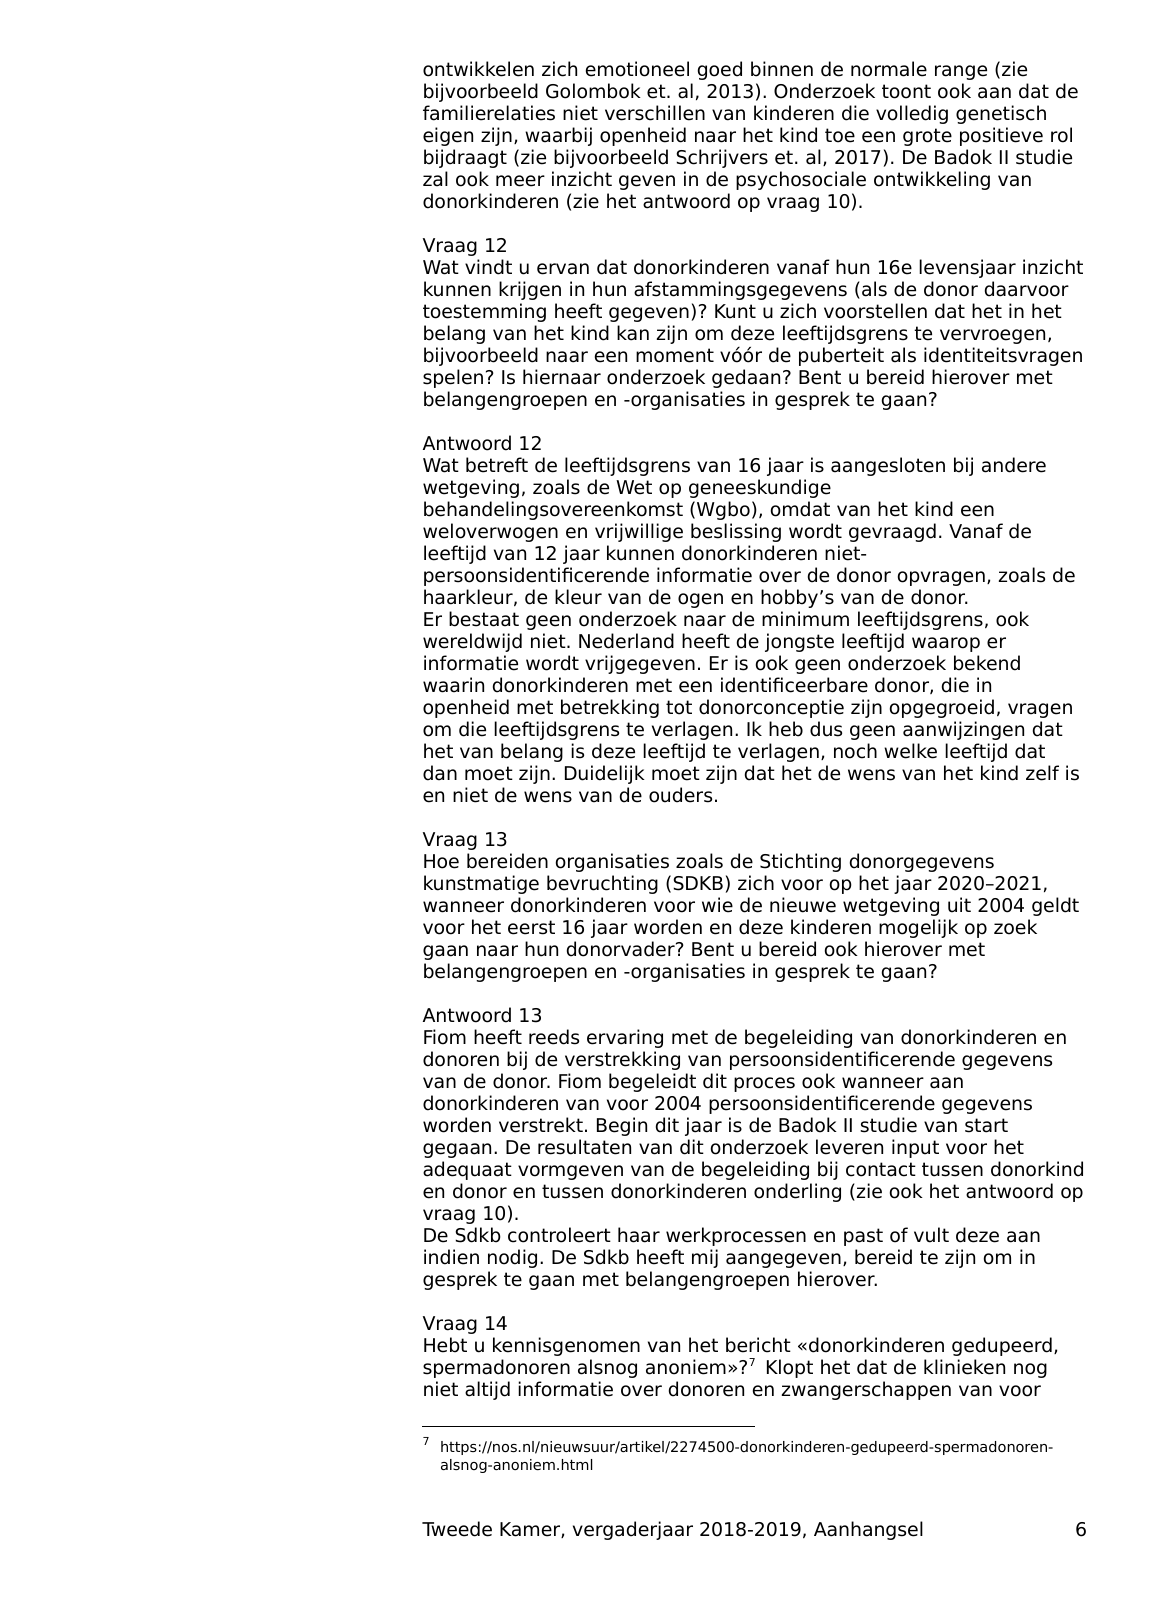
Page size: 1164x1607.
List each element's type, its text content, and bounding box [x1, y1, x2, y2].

text Er bestaat geen onderzoek naar de minimum leeftijdsgrens, ook wereldwijd niet. Nederland heeft de jongste leeftijd waarop er informatie wordt vrijgegeven. Er is ook geen onderzoek bekend waarin donorkinderen met een identificeerbare donor, die in openheid met betrekking tot donorconceptie zijn opgegroeid, vragen om die leeftijdsgrens te verlagen. Ik heb dus geen aanwijzingen dat het van belang is deze leeftijd te verlagen, noch welke leeftijd dat dan moet zijn. Duidelijk moet zijn dat het de wens van het kind zelf is en niet de wens van de ouders. [422, 609, 1087, 807]
text Vraag 14 [422, 1313, 1087, 1335]
text Antwoord 13 [422, 1005, 1087, 1027]
text Hoe bereiden organisaties zoals de Stichting donorgegevens kunstmatige bevruchting (SDKB) zich voor op het jaar 2020–2021, wanneer donorkinderen voor wie de nieuwe wetgeving uit 2004 geldt voor het eerst 16 jaar worden en deze kinderen mogelijk op zoek gaan naar hun donorvader? Bent u bereid ook hierover met belangengroepen en -organisaties in gesprek te gaan? [422, 851, 1087, 983]
text Hebt u kennisgenomen van het bericht «donorkinderen gedupeerd, spermadonoren alsnog anoniem»? Klopt het dat de klinieken nog niet altijd informatie over donoren en zwangerschappen van voor [422, 1335, 1087, 1401]
text De Sdkb controleert haar werkprocessen en past of vult deze aan indien nodig. De Sdkb heeft mij aangegeven, bereid te zijn om in gesprek te gaan met belangengroepen hierover. [422, 1225, 1087, 1291]
text Vraag 13 [422, 829, 1087, 851]
text https://nos.nl/nieuwsuur/artikel/2274500-donorkinderen-gedupeerd-spermadonoren-alsnog-anoniem.html [422, 1435, 1087, 1474]
text ontwikkelen zich emotioneel goed binnen de normale range (zie bijvoorbeeld Golombok et. al, 2013). Onderzoek toont ook aan dat de familierelaties niet verschillen van kinderen die volledig genetisch eigen zijn, waarbij openheid naar het kind toe een grote positieve rol bijdraagt (zie bijvoorbeeld Schrijvers et. al, 2017). De Badok II studie zal ook meer inzicht geven in de psychosociale ontwikkeling van donorkinderen (zie het antwoord op vraag 10). [422, 59, 1087, 213]
text Wat vindt u ervan dat donorkinderen vanaf hun 16e levensjaar inzicht kunnen krijgen in hun afstammingsgegevens (als de donor daarvoor toestemming heeft gegeven)? Kunt u zich voorstellen dat het in het belang van het kind kan zijn om deze leeftijdsgrens te vervroegen, bijvoorbeeld naar een moment vóór de puberteit als identiteitsvragen spelen? Is hiernaar onderzoek gedaan? Bent u bereid hierover met belangengroepen en -organisaties in gesprek te gaan? [422, 257, 1087, 411]
text Vraag 12 [422, 235, 1087, 257]
text Fiom heeft reeds ervaring met de begeleiding van donorkinderen en donoren bij de verstrekking van persoonsidentificerende gegevens van de donor. Fiom begeleidt dit proces ook wanneer aan donorkinderen van voor 2004 persoonsidentificerende gegevens worden verstrekt. Begin dit jaar is de Badok II studie van start gegaan. De resultaten van dit onderzoek leveren input voor het adequaat vormgeven van de begeleiding bij contact tussen donorkind en donor en tussen donorkinderen onderling (zie ook het antwoord op vraag 10). [422, 1027, 1087, 1225]
text Antwoord 12 [422, 433, 1087, 455]
text Wat betreft de leeftijdsgrens van 16 jaar is aangesloten bij andere wetgeving, zoals de Wet op geneeskundige behandelingsovereenkomst (Wgbo), omdat van het kind een weloverwogen en vrijwillige beslissing wordt gevraagd. Vanaf de leeftijd van 12 jaar kunnen donorkinderen niet-persoonsidentificerende informatie over de donor opvragen, zoals de haarkleur, de kleur van de ogen en hobby’s van de donor. [422, 455, 1087, 609]
